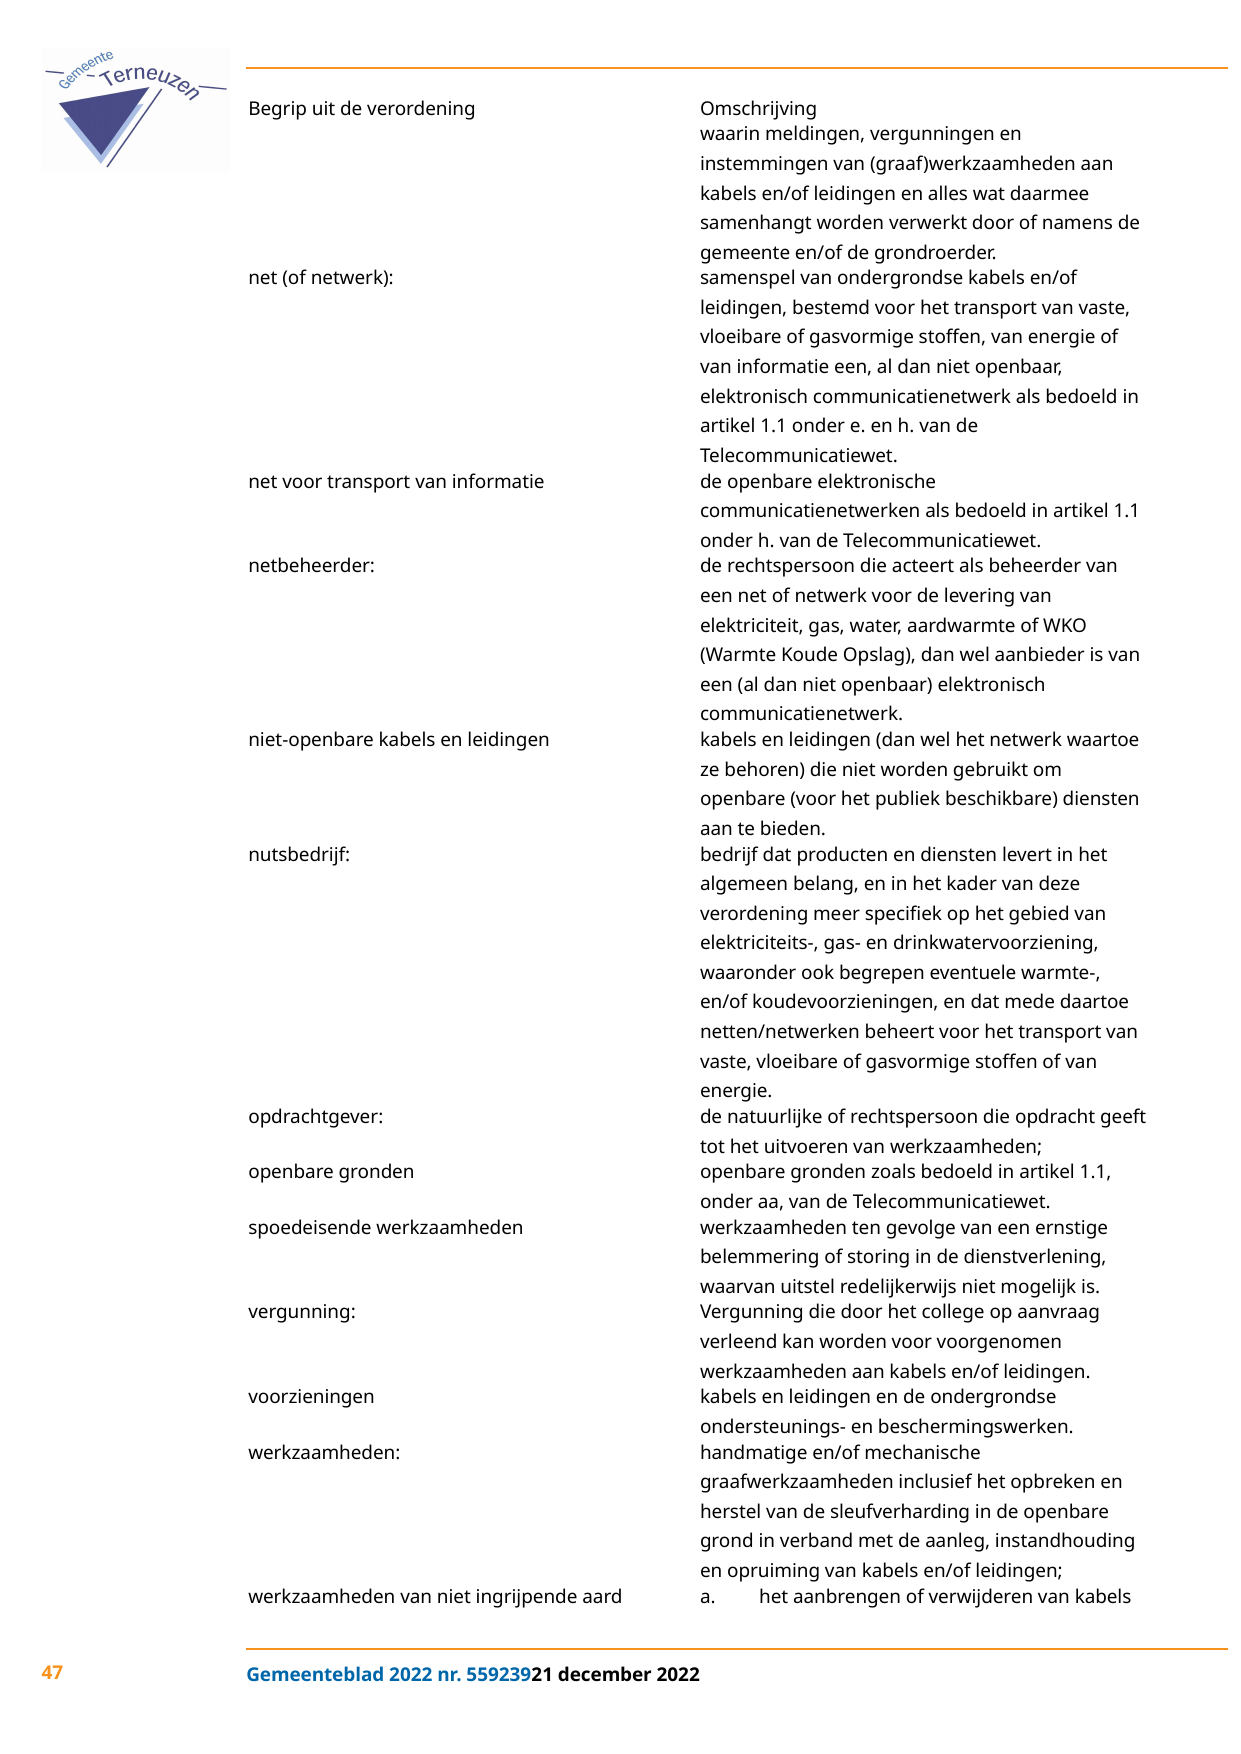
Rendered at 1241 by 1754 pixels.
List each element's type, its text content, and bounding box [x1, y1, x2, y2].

table_cell voorzieningen [248, 1384, 700, 1439]
table_cell netbeheerder: [248, 553, 700, 726]
table_cell handmatige en/of mechanische graafwerkzaamheden inclusief het opbreken en herstel van de sleufverharding in de openbare grond in verband met de aanleg, instandhouding en opruiming van kabels en/of leidingen; [700, 1439, 1152, 1583]
table_cell opdrachtgever: [248, 1103, 700, 1158]
table_cell kabels en leidingen en de ondergrondse ondersteunings- en beschermingswerken. [700, 1384, 1152, 1439]
table_cell net voor transport van informatie [248, 468, 700, 553]
table_cell samenspel van ondergrondse kabels en/of leidingen, bestemd voor het transport van vaste, vloeibare of gasvormige stoffen, van energie of van informatie een, al dan niet openbaar, elektronisch communicatienetwerk als bedoeld in artikel 1.1 onder e. en h. van de Telecommunicatiewet. [700, 265, 1152, 468]
picture [41, 47, 231, 172]
table_cell net (of netwerk): [248, 265, 700, 468]
table_cell bedrijf dat producten en diensten levert in het algemeen belang, en in het kader van deze verordening meer specifiek op het gebied van elektriciteits-, gas- en drinkwatervoorziening, waaronder ook begrepen eventuele warmte-, en/of koudevoorzieningen, en dat mede daartoe netten/netwerken beheert voor het transport van vaste, vloeibare of gasvormige stoffen of van energie. [700, 841, 1152, 1103]
table_cell nutsbedrijf: [248, 841, 700, 1103]
table_cell kabels en leidingen (dan wel het netwerk waartoe ze behoren) die niet worden gebruikt om openbare (voor het publiek beschikbare) diensten aan te bieden. [700, 726, 1152, 841]
table_cell het aanbrengen of verwijderen van kabels [700, 1583, 1152, 1609]
table_cell openbare gronden zoals bedoeld in artikel 1.1, onder aa, van de Telecommunicatiewet. [700, 1159, 1152, 1214]
table_cell spoedeisende werkzaamheden [248, 1214, 700, 1299]
table_cell Vergunning die door het college op aanvraag verleend kan worden voor voorgenomen werkzaamheden aan kabels en/of leidingen. [700, 1299, 1152, 1384]
table_cell de rechtspersoon die acteert als beheerder van een net of netwerk voor de levering van elektriciteit, gas, water, aardwarmte of WKO (Warmte Koude Opslag), dan wel aanbieder is van een (al dan niet openbaar) elektronisch communicatienetwerk. [700, 553, 1152, 726]
table_cell werkzaamheden: [248, 1439, 700, 1583]
table_cell vergunning: [248, 1299, 700, 1384]
table_cell niet-openbare kabels en leidingen [248, 726, 700, 841]
table_header Omschrijving [700, 95, 1152, 121]
table_header Begrip uit de verordening [248, 95, 700, 121]
table_cell werkzaamheden van niet ingrijpende aard [248, 1583, 700, 1609]
table_cell waarin meldingen, vergunningen en instemmingen van (graaf)werkzaamheden aan kabels en/of leidingen en alles wat daarmee samenhangt worden verwerkt door of namens de gemeente en/of de grondroerder. [700, 121, 1152, 264]
table_cell de openbare elektronische communicatienetwerken als bedoeld in artikel 1.1 onder h. van de Telecommunicatiewet. [700, 468, 1152, 553]
table_cell openbare gronden [248, 1159, 700, 1214]
table_cell [248, 121, 700, 264]
table_cell werkzaamheden ten gevolge van een ernstige belemmering of storing in de dienstverlening, waarvan uitstel redelijkerwijs niet mogelijk is. [700, 1214, 1152, 1299]
table_cell de natuurlijke of rechtspersoon die opdracht geeft tot het uitvoeren van werkzaamheden; [700, 1103, 1152, 1158]
